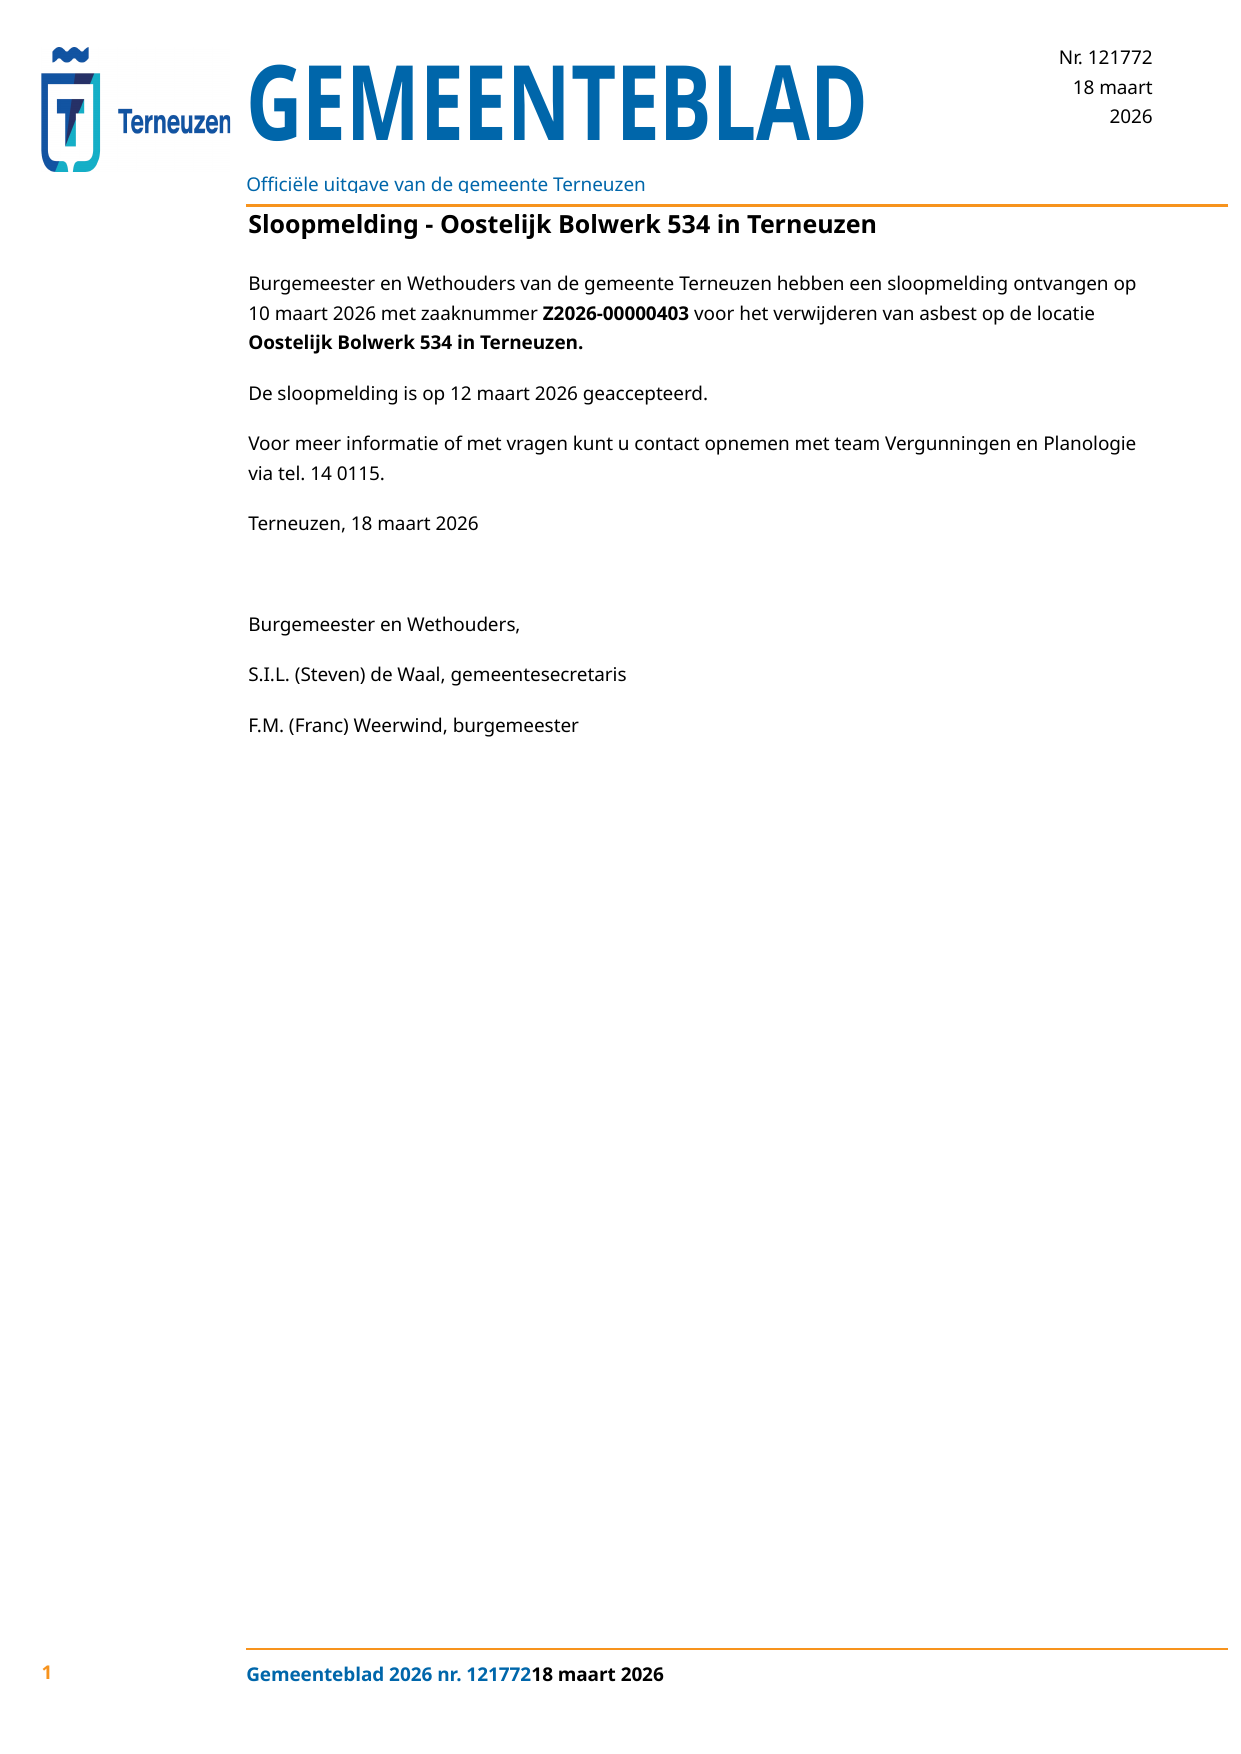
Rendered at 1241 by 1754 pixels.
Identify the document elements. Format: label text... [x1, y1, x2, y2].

text Terneuzen, 18 maart 2026 [248, 510, 1152, 536]
text De sloopmelding is op 12 maart 2026 geaccepteerd. [248, 380, 1152, 406]
text Sloopmelding - Oostelijk Bolwerk 534 in Terneuzen [248, 207, 1152, 241]
text Burgemeester en Wethouders van de gemeente Terneuzen hebben een sloopmelding ontvangen op 10 maart 2026 met zaaknummer Z2026-00000403 voor het verwijderen van asbest op de locatie Oostelijk Bolwerk 534 in Terneuzen. [248, 270, 1152, 355]
text Burgemeester en Wethouders, [248, 611, 1152, 637]
text Voor meer informatie of met vragen kunt u contact opnemen met team Vergunningen en Planologie via tel. 14 0115. [248, 430, 1152, 486]
text S.I.L. (Steven) de Waal, gemeentesecretaris [248, 662, 1152, 687]
text F.M. (Franc) Weerwind, burgemeester [248, 712, 1152, 738]
picture [41, 47, 231, 172]
